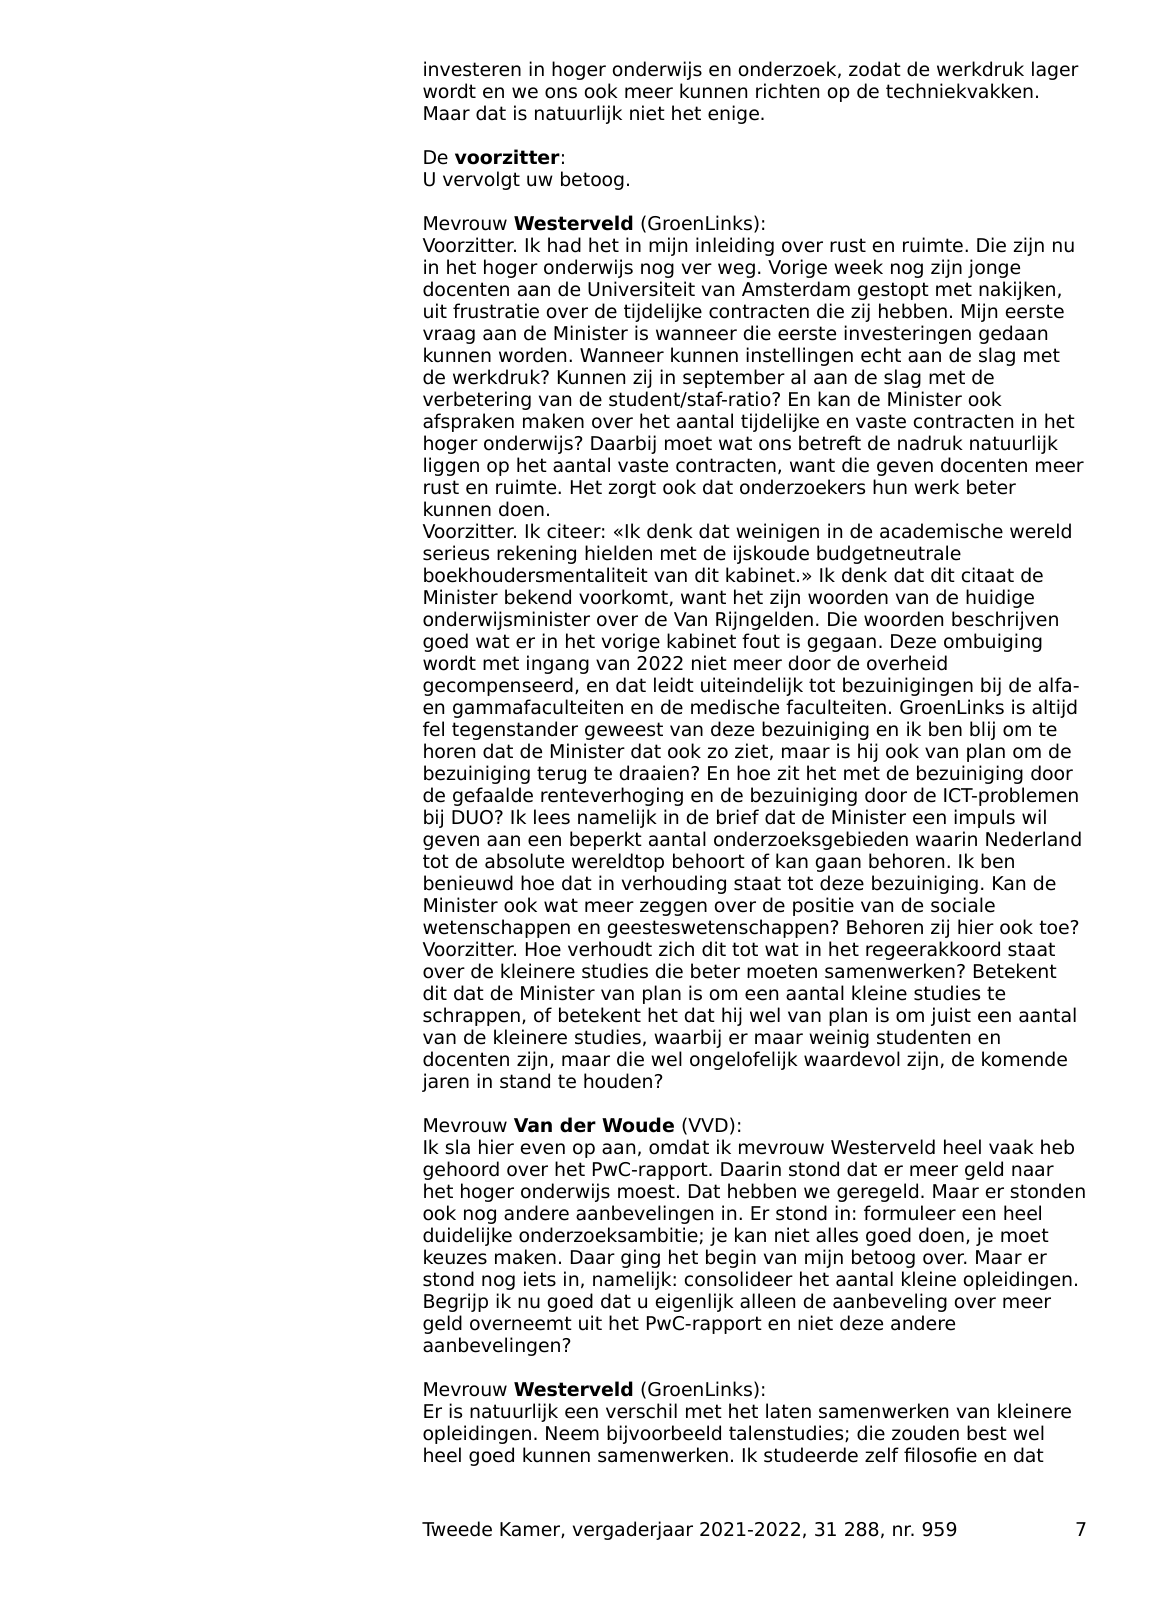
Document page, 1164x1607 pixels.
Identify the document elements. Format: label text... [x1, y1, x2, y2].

text Mevrouw Westerveld (GroenLinks): [422, 213, 1087, 235]
text Voorzitter. Ik had het in mijn inleiding over rust en ruimte. Die zijn nu in het hoger onderwijs nog ver weg. Vorige week nog zijn jonge docenten aan de Universiteit van Amsterdam gestopt met nakijken, uit frustratie over de tijdelijke contracten die zij hebben. Mijn eerste vraag aan de Minister is wanneer die eerste investeringen gedaan kunnen worden. Wanneer kunnen instellingen echt aan de slag met de werkdruk? Kunnen zij in september al aan de slag met de verbetering van de student/staf-ratio? En kan de Minister ook afspraken maken over het aantal tijdelijke en vaste contracten in het hoger onderwijs? Daarbij moet wat ons betreft de nadruk natuurlijk liggen op het aantal vaste contracten, want die geven docenten meer rust en ruimte. Het zorgt ook dat onderzoekers hun werk beter kunnen doen. [422, 235, 1087, 521]
text U vervolgt uw betoog. [422, 169, 1087, 191]
text Er is natuurlijk een verschil met het laten samenwerken van kleinere opleidingen. Neem bijvoorbeeld talenstudies; die zouden best wel heel goed kunnen samenwerken. Ik studeerde zelf filosofie en dat [422, 1401, 1087, 1467]
text Voorzitter. Hoe verhoudt zich dit tot wat in het regeerakkoord staat over de kleinere studies die beter moeten samenwerken? Betekent dit dat de Minister van plan is om een aantal kleine studies te schrappen, of betekent het dat hij wel van plan is om juist een aantal van de kleinere studies, waarbij er maar weinig studenten en docenten zijn, maar die wel ongelofelijk waardevol zijn, de komende jaren in stand te houden? [422, 939, 1087, 1092]
text investeren in hoger onderwijs en onderzoek, zodat de werkdruk lager wordt en we ons ook meer kunnen richten op de techniekvakken. Maar dat is natuurlijk niet het enige. [422, 59, 1087, 125]
text Mevrouw Westerveld (GroenLinks): [422, 1379, 1087, 1401]
text Mevrouw Van der Woude (VVD): [422, 1115, 1087, 1137]
text De voorzitter: [422, 147, 1087, 169]
text Ik sla hier even op aan, omdat ik mevrouw Westerveld heel vaak heb gehoord over het PwC-rapport. Daarin stond dat er meer geld naar het hoger onderwijs moest. Dat hebben we geregeld. Maar er stonden ook nog andere aanbevelingen in. Er stond in: formuleer een heel duidelijke onderzoeksambitie; je kan niet alles goed doen, je moet keuzes maken. Daar ging het begin van mijn betoog over. Maar er stond nog iets in, namelijk: consolideer het aantal kleine opleidingen. Begrijp ik nu goed dat u eigenlijk alleen de aanbeveling over meer geld overneemt uit het PwC-rapport en niet deze andere aanbevelingen? [422, 1137, 1087, 1356]
text Voorzitter. Ik citeer: «Ik denk dat weinigen in de academische wereld serieus rekening hielden met de ijskoude budgetneutrale boekhoudersmentaliteit van dit kabinet.» Ik denk dat dit citaat de Minister bekend voorkomt, want het zijn woorden van de huidige onderwijsminister over de Van Rijngelden. Die woorden beschrijven goed wat er in het vorige kabinet fout is gegaan. Deze ombuiging wordt met ingang van 2022 niet meer door de overheid gecompenseerd, en dat leidt uiteindelijk tot bezuinigingen bij de alfa- en gammafaculteiten en de medische faculteiten. GroenLinks is altijd fel tegenstander geweest van deze bezuiniging en ik ben blij om te horen dat de Minister dat ook zo ziet, maar is hij ook van plan om de bezuiniging terug te draaien? En hoe zit het met de bezuiniging door de gefaalde renteverhoging en de bezuiniging door de ICT-problemen bij DUO? Ik lees namelijk in de brief dat de Minister een impuls wil geven aan een beperkt aantal onderzoeksgebieden waarin Nederland tot de absolute wereldtop behoort of kan gaan behoren. Ik ben benieuwd hoe dat in verhouding staat tot deze bezuiniging. Kan de Minister ook wat meer zeggen over de positie van de sociale wetenschappen en geesteswetenschappen? Behoren zij hier ook toe? [422, 521, 1087, 939]
